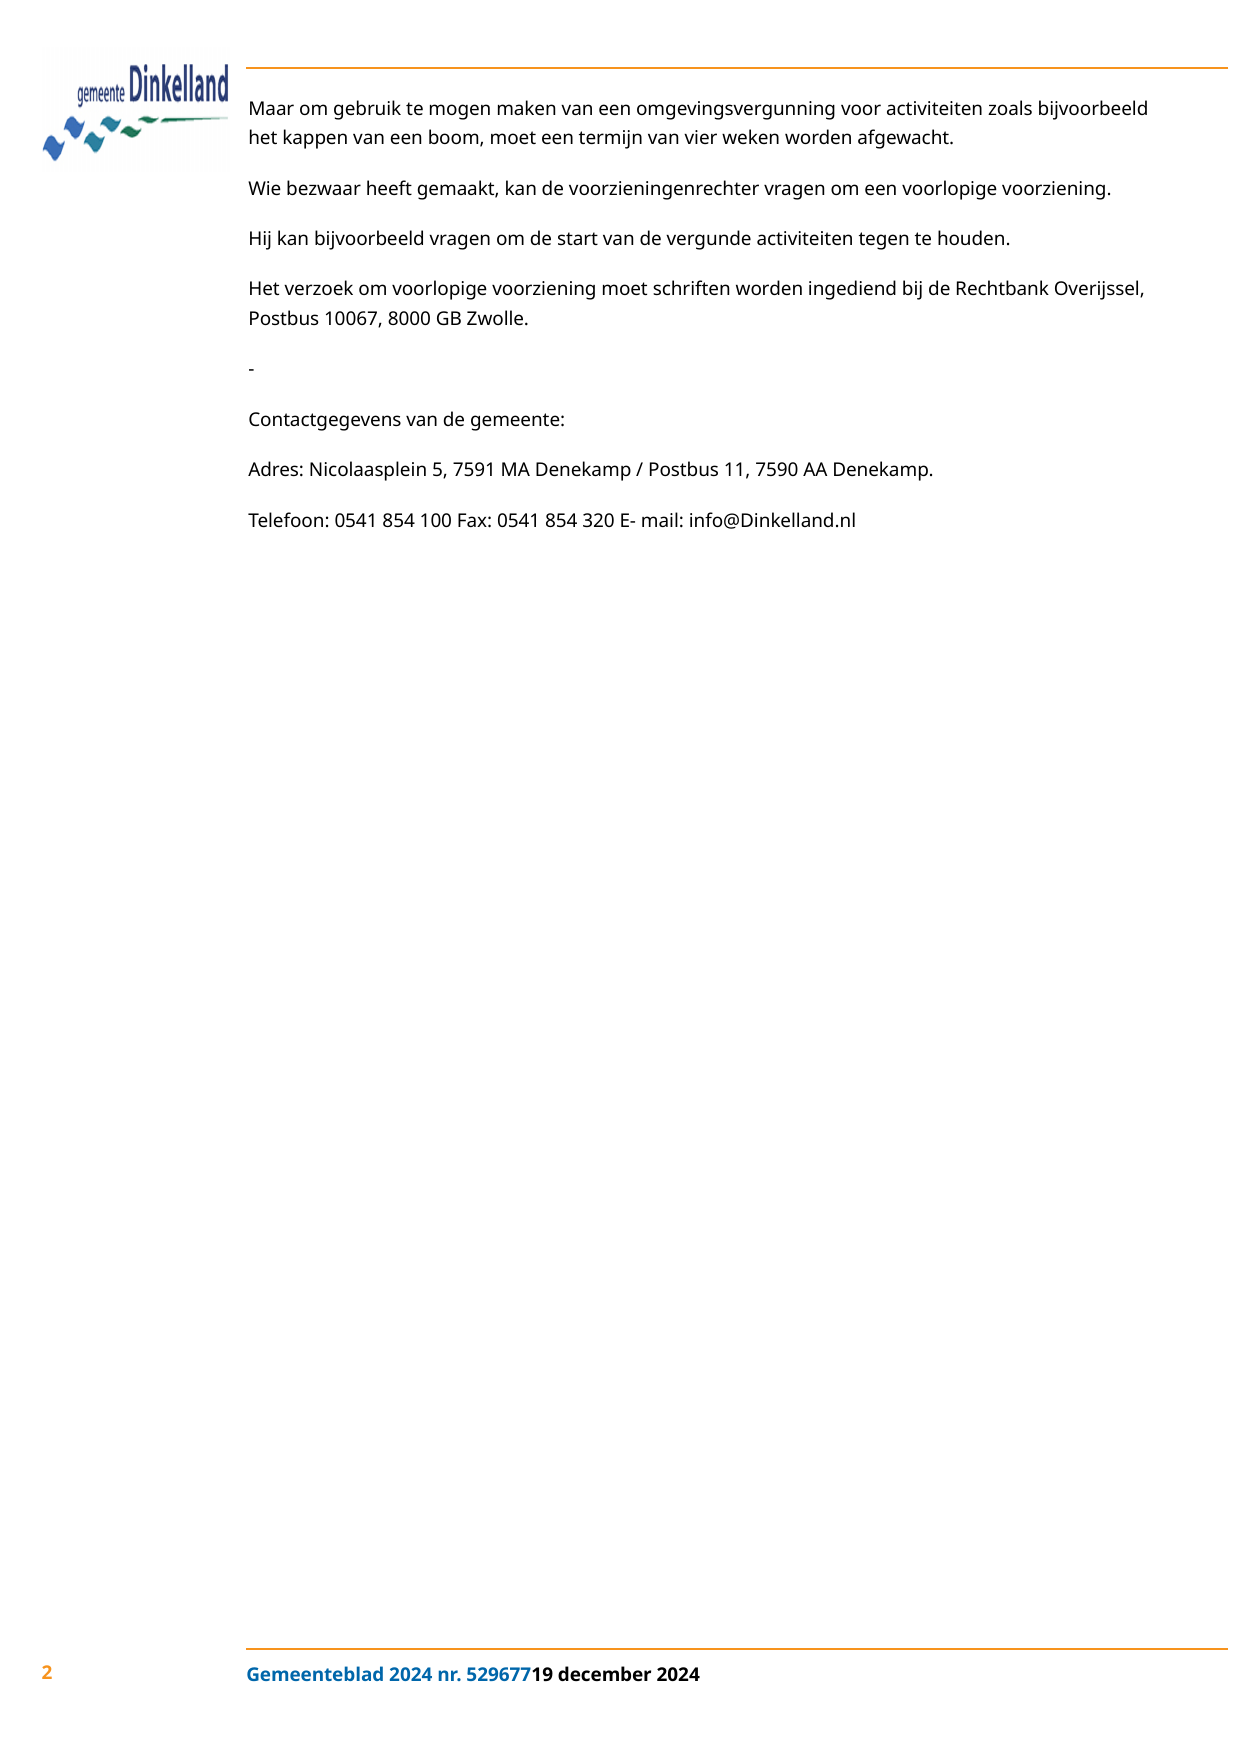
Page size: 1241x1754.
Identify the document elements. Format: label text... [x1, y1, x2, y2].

text Maar om gebruik te mogen maken van een omgevingsvergunning voor activiteiten zoals bijvoorbeeld het kappen van een boom, moet een termijn van vier weken worden afgewacht. [248, 95, 1152, 150]
text Wie bezwaar heeft gemaakt, kan de voorzieningenrechter vragen om een voorlopige voorziening. [248, 175, 1152, 201]
text Telefoon: 0541 854 100 Fax: 0541 854 320 E- mail: info@Dinkelland.nl [248, 507, 1152, 533]
text - [248, 356, 1152, 381]
text Het verzoek om voorlopige voorziening moet schriften worden ingediend bij de Rechtbank Overijssel, Postbus 10067, 8000 GB Zwolle. [248, 276, 1152, 331]
text Adres: Nicolaasplein 5, 7591 MA Denekamp / Postbus 11, 7590 AA Denekamp. [248, 456, 1152, 482]
text Hij kan bijvoorbeeld vragen om de start van de vergunde activiteiten tegen te houden. [248, 225, 1152, 251]
picture [41, 47, 231, 172]
text Contactgegevens van de gemeente: [248, 406, 1152, 432]
